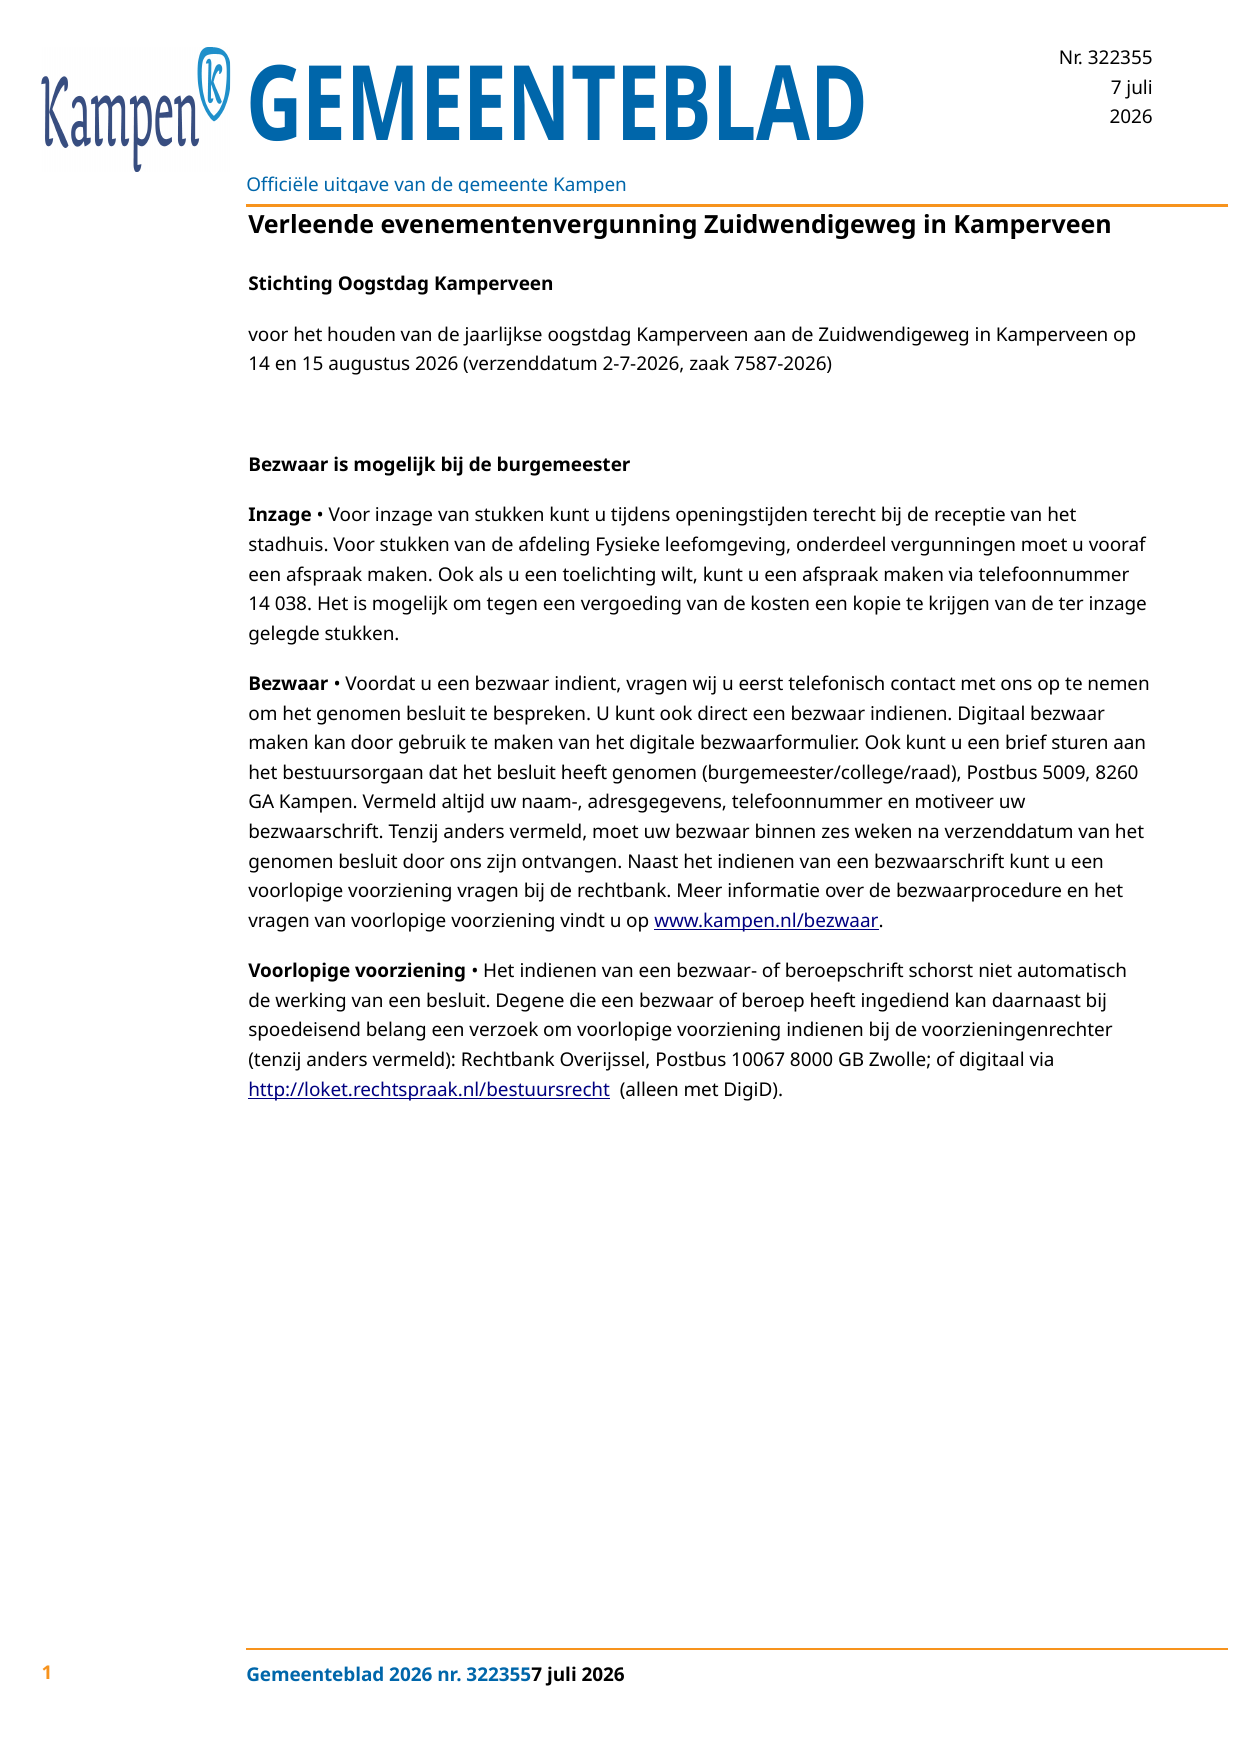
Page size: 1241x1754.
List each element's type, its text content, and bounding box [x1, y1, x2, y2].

text Stichting Oogstdag Kamperveen [248, 270, 1152, 296]
text Voorlopige voorziening • Het indienen van een bezwaar- of beroepschrift schorst niet automatisch de werking van een besluit. Degene die een bezwaar of beroep heeft ingediend kan daarnaast bij spoedeisend belang een verzoek om voorlopige voorziening indienen bij de voorzieningenrechter (tenzij anders vermeld): Rechtbank Overijssel, Postbus 10067 8000 GB Zwolle; of digitaal via http://loket.rechtspraak.nl/bestuursrecht (alleen met DigiD). [248, 957, 1152, 1101]
text voor het houden van de jaarlijkse oogstdag Kamperveen aan de Zuidwendigeweg in Kamperveen op 14 en 15 augustus 2026 (verzenddatum 2-7-2026, zaak 7587-2026) [248, 321, 1152, 376]
text Bezwaar • Voordat u een bezwaar indient, vragen wij u eerst telefonisch contact met ons op te nemen om het genomen besluit te bespreken. U kunt ook direct een bezwaar indienen. Digitaal bezwaar maken kan door gebruik te maken van het digitale bezwaarformulier. Ook kunt u een brief sturen aan het bestuursorgaan dat het besluit heeft genomen (burgemeester/college/raad), Postbus 5009, 8260 GA Kampen. Vermeld altijd uw naam-, adresgegevens, telefoonnummer en motiveer uw bezwaarschrift. Tenzij anders vermeld, moet uw bezwaar binnen zes weken na verzenddatum van het genomen besluit door ons zijn ontvangen. Naast het indienen van een bezwaarschrift kunt u een voorlopige voorziening vragen bij de rechtbank. Meer informatie over de bezwaarprocedure en het vragen van voorlopige voorziening vindt u op www.kampen.nl/bezwaar. [248, 670, 1152, 933]
text Verleende evenementenvergunning Zuidwendigeweg in Kamperveen [248, 207, 1152, 241]
picture [41, 47, 231, 172]
text Inzage • Voor inzage van stukken kunt u tijdens openingstijden terecht bij de receptie van het stadhuis. Voor stukken van de afdeling Fysieke leefomgeving, onderdeel vergunningen moet u vooraf een afspraak maken. Ook als u een toelichting wilt, kunt u een afspraak maken via telefoonnummer 14 038. Het is mogelijk om tegen een vergoeding van de kosten een kopie te krijgen van de ter inzage gelegde stukken. [248, 502, 1152, 646]
text Bezwaar is mogelijk bij de burgemeester [248, 451, 1152, 477]
